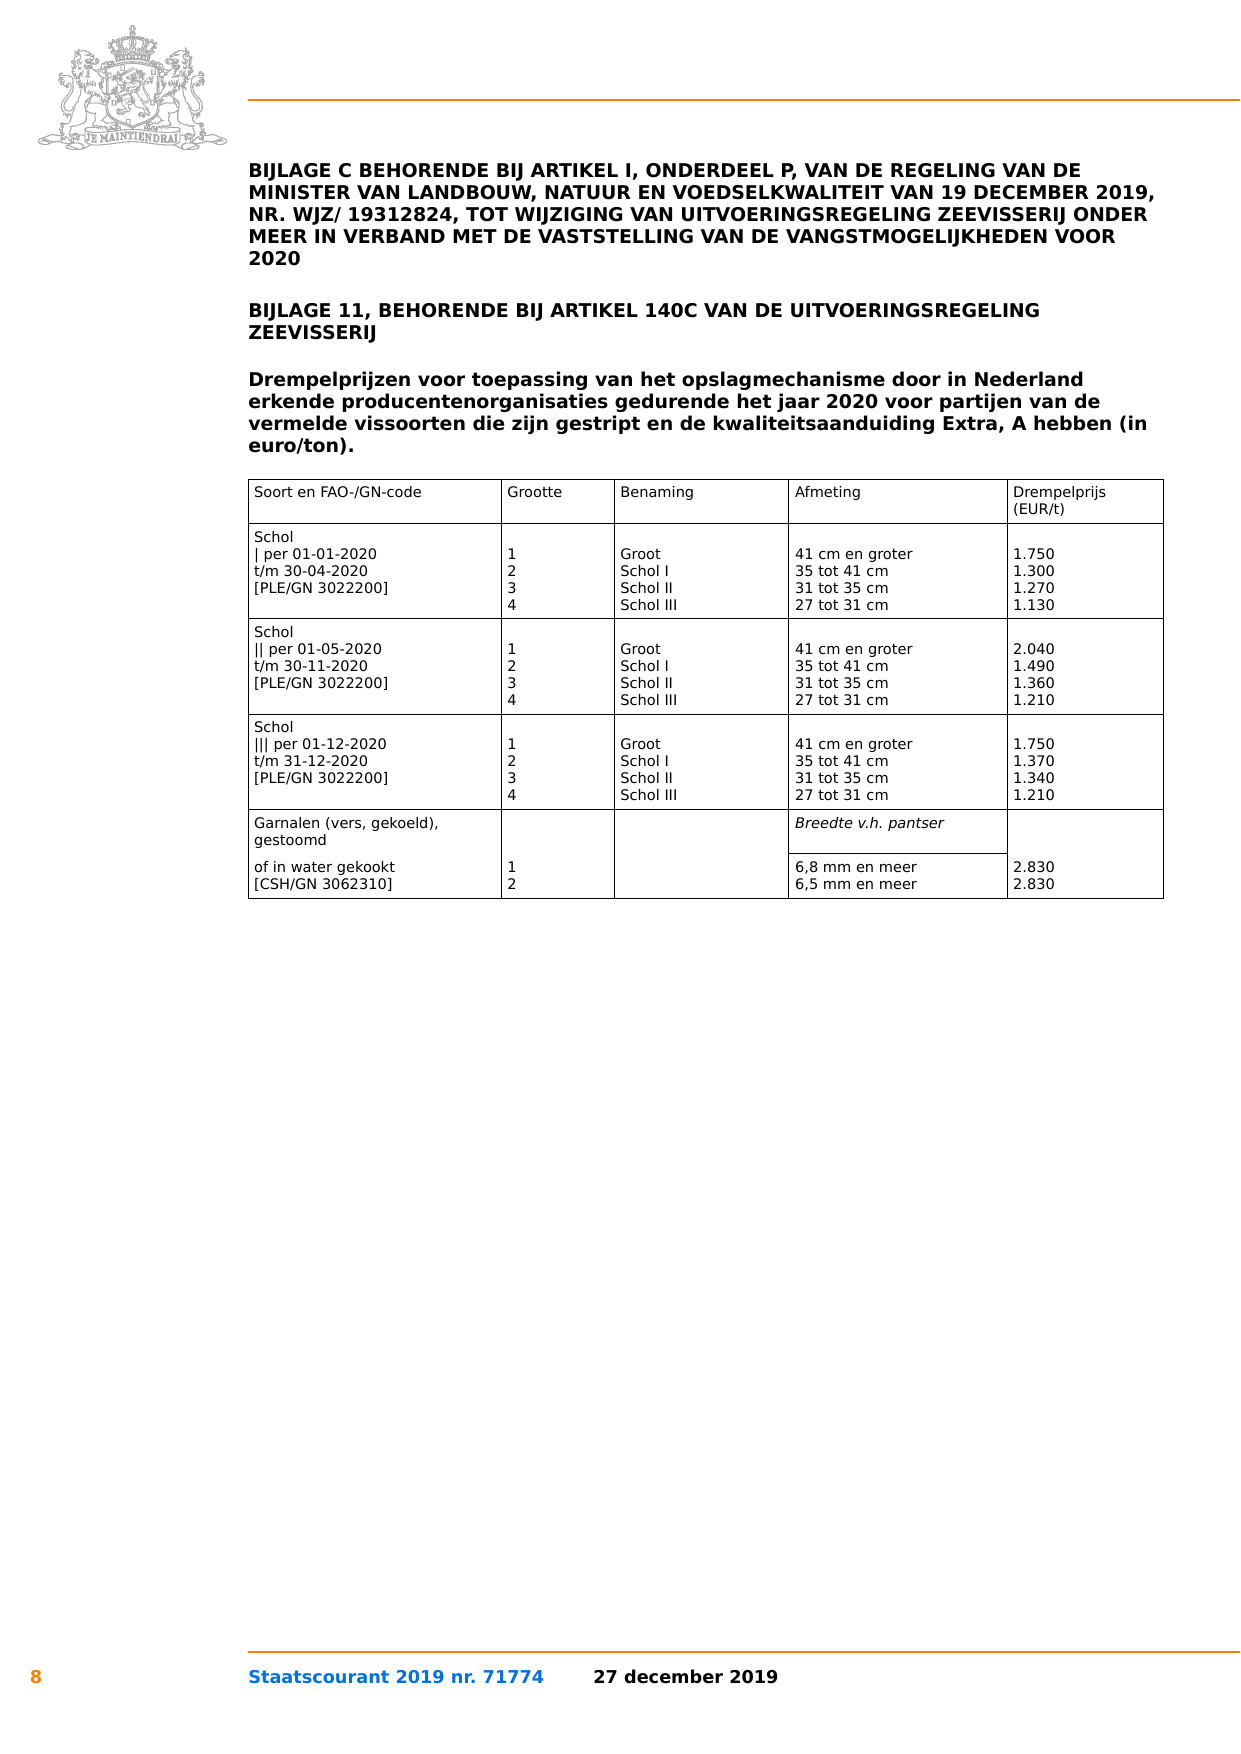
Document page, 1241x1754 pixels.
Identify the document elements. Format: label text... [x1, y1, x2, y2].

table_cell [1008, 810, 1163, 853]
table_cell Groot [615, 546, 788, 563]
table_cell [1008, 619, 1163, 641]
table_cell Schol III [615, 692, 788, 713]
table_cell Schol [249, 619, 501, 641]
table_cell 27 tot 31 cm [789, 692, 1007, 713]
table_cell 1.360 [1008, 675, 1163, 692]
table_cell [615, 619, 788, 641]
table_cell [PLE/GN 3022200] [249, 675, 501, 692]
table_cell [502, 524, 614, 546]
table_cell 1.130 [1008, 597, 1163, 618]
table_cell Groot [615, 736, 788, 753]
table_cell 2 [502, 876, 614, 898]
table_cell 2 [502, 753, 614, 770]
table_cell Schol III [615, 787, 788, 809]
table_cell 35 tot 41 cm [789, 753, 1007, 770]
table_cell Schol II [615, 580, 788, 597]
table_cell [615, 524, 788, 546]
table_cell [615, 853, 788, 876]
table_cell | per 01-01-2020 [249, 546, 501, 563]
table_cell 4 [502, 787, 614, 809]
table_cell [615, 715, 788, 736]
table_header Drempelprijs (EUR/t) [1008, 480, 1163, 523]
table_header Afmeting [789, 480, 1007, 523]
table_cell 1.750 [1008, 736, 1163, 753]
table_cell [615, 810, 788, 853]
table_cell Schol [249, 524, 501, 546]
table_cell Schol III [615, 597, 788, 618]
table_cell 27 tot 31 cm [789, 597, 1007, 618]
table_cell 1.370 [1008, 753, 1163, 770]
table_cell [789, 524, 1007, 546]
table_cell 2.830 [1008, 876, 1163, 898]
table_cell Schol I [615, 753, 788, 770]
table_cell [502, 810, 614, 853]
table_cell t/m 31-12-2020 [249, 753, 501, 770]
table_cell 1.270 [1008, 580, 1163, 597]
table_cell 1.300 [1008, 563, 1163, 579]
table_cell [1008, 715, 1163, 736]
table_cell || per 01-05-2020 [249, 641, 501, 658]
table_cell [249, 597, 501, 618]
table_cell 1 [502, 736, 614, 753]
table_cell 4 [502, 692, 614, 713]
table_cell 3 [502, 580, 614, 597]
table_cell 1.210 [1008, 787, 1163, 809]
table_cell 1.210 [1008, 692, 1163, 713]
table_cell [789, 715, 1007, 736]
table_cell Schol I [615, 563, 788, 579]
table_cell [CSH/GN 3062310] [249, 876, 501, 898]
table_cell 4 [502, 597, 614, 618]
table_cell [789, 619, 1007, 641]
table_cell 6,5 mm en meer [789, 876, 1007, 898]
table_header Soort en FAO-/GN-code [249, 480, 501, 523]
table_cell 1 [502, 853, 614, 876]
table_cell 1.340 [1008, 770, 1163, 787]
table_cell Schol II [615, 770, 788, 787]
table_cell t/m 30-11-2020 [249, 658, 501, 675]
table_cell 3 [502, 770, 614, 787]
table_cell 2.830 [1008, 853, 1163, 876]
picture [38, 25, 227, 150]
table_cell 41 cm en groter [789, 641, 1007, 658]
table_cell Breedte v.h. pantser [789, 810, 1007, 853]
subtitle BIJLAGE 11, BEHORENDE BIJ ARTIKEL 140C VAN DE UITVOERINGSREGELING ZEEVISSERIJ [248, 300, 1163, 344]
table_cell 27 tot 31 cm [789, 787, 1007, 809]
table_cell 6,8 mm en meer [789, 854, 1007, 876]
table_cell 35 tot 41 cm [789, 563, 1007, 579]
table_cell [PLE/GN 3022200] [249, 580, 501, 597]
table_cell 3 [502, 675, 614, 692]
table_cell ||| per 01-12-2020 [249, 736, 501, 753]
table_cell 1 [502, 641, 614, 658]
text Drempelprijzen voor toepassing van het opslagmechanisme door in Nederland erkende producentenorganisaties gedurende het jaar 2020 voor partijen van de vermelde vissoorten die zijn gestript en de kwaliteitsaanduiding Extra, A hebben (in euro/ton). [248, 369, 1163, 457]
table_cell Schol [249, 715, 501, 736]
subtitle BIJLAGE C BEHORENDE BIJ ARTIKEL I, ONDERDEEL P, VAN DE REGELING VAN DE MINISTER VAN LANDBOUW, NATUUR EN VOEDSELKWALITEIT VAN 19 DECEMBER 2019, NR. WJZ/ 19312824, TOT WIJZIGING VAN UITVOERINGSREGELING ZEEVISSERIJ ONDER MEER IN VERBAND MET DE VASTSTELLING VAN DE VANGSTMOGELIJKHEDEN VOOR 2020 [248, 160, 1163, 270]
table_cell 41 cm en groter [789, 546, 1007, 563]
table_cell [1008, 524, 1163, 546]
table_cell 31 tot 35 cm [789, 675, 1007, 692]
table_cell [PLE/GN 3022200] [249, 770, 501, 787]
table_cell 2 [502, 658, 614, 675]
table_cell [615, 876, 788, 898]
table_cell of in water gekookt [249, 853, 501, 876]
table_cell [502, 715, 614, 736]
table_cell [249, 692, 501, 713]
table_cell 35 tot 41 cm [789, 658, 1007, 675]
table_cell 2.040 [1008, 641, 1163, 658]
table_cell 31 tot 35 cm [789, 770, 1007, 787]
table_header Grootte [502, 480, 614, 523]
table_cell Schol I [615, 658, 788, 675]
table_cell Groot [615, 641, 788, 658]
table_cell Garnalen (vers, gekoeld), gestoomd [249, 810, 501, 853]
table_header Benaming [615, 480, 788, 523]
table_cell Schol II [615, 675, 788, 692]
table_cell t/m 30-04-2020 [249, 563, 501, 579]
table_cell 1.750 [1008, 546, 1163, 563]
table_cell 31 tot 35 cm [789, 580, 1007, 597]
table_cell [502, 619, 614, 641]
table_cell 1.490 [1008, 658, 1163, 675]
table_cell 2 [502, 563, 614, 579]
table_cell 1 [502, 546, 614, 563]
table_cell 41 cm en groter [789, 736, 1007, 753]
table_cell [249, 787, 501, 809]
